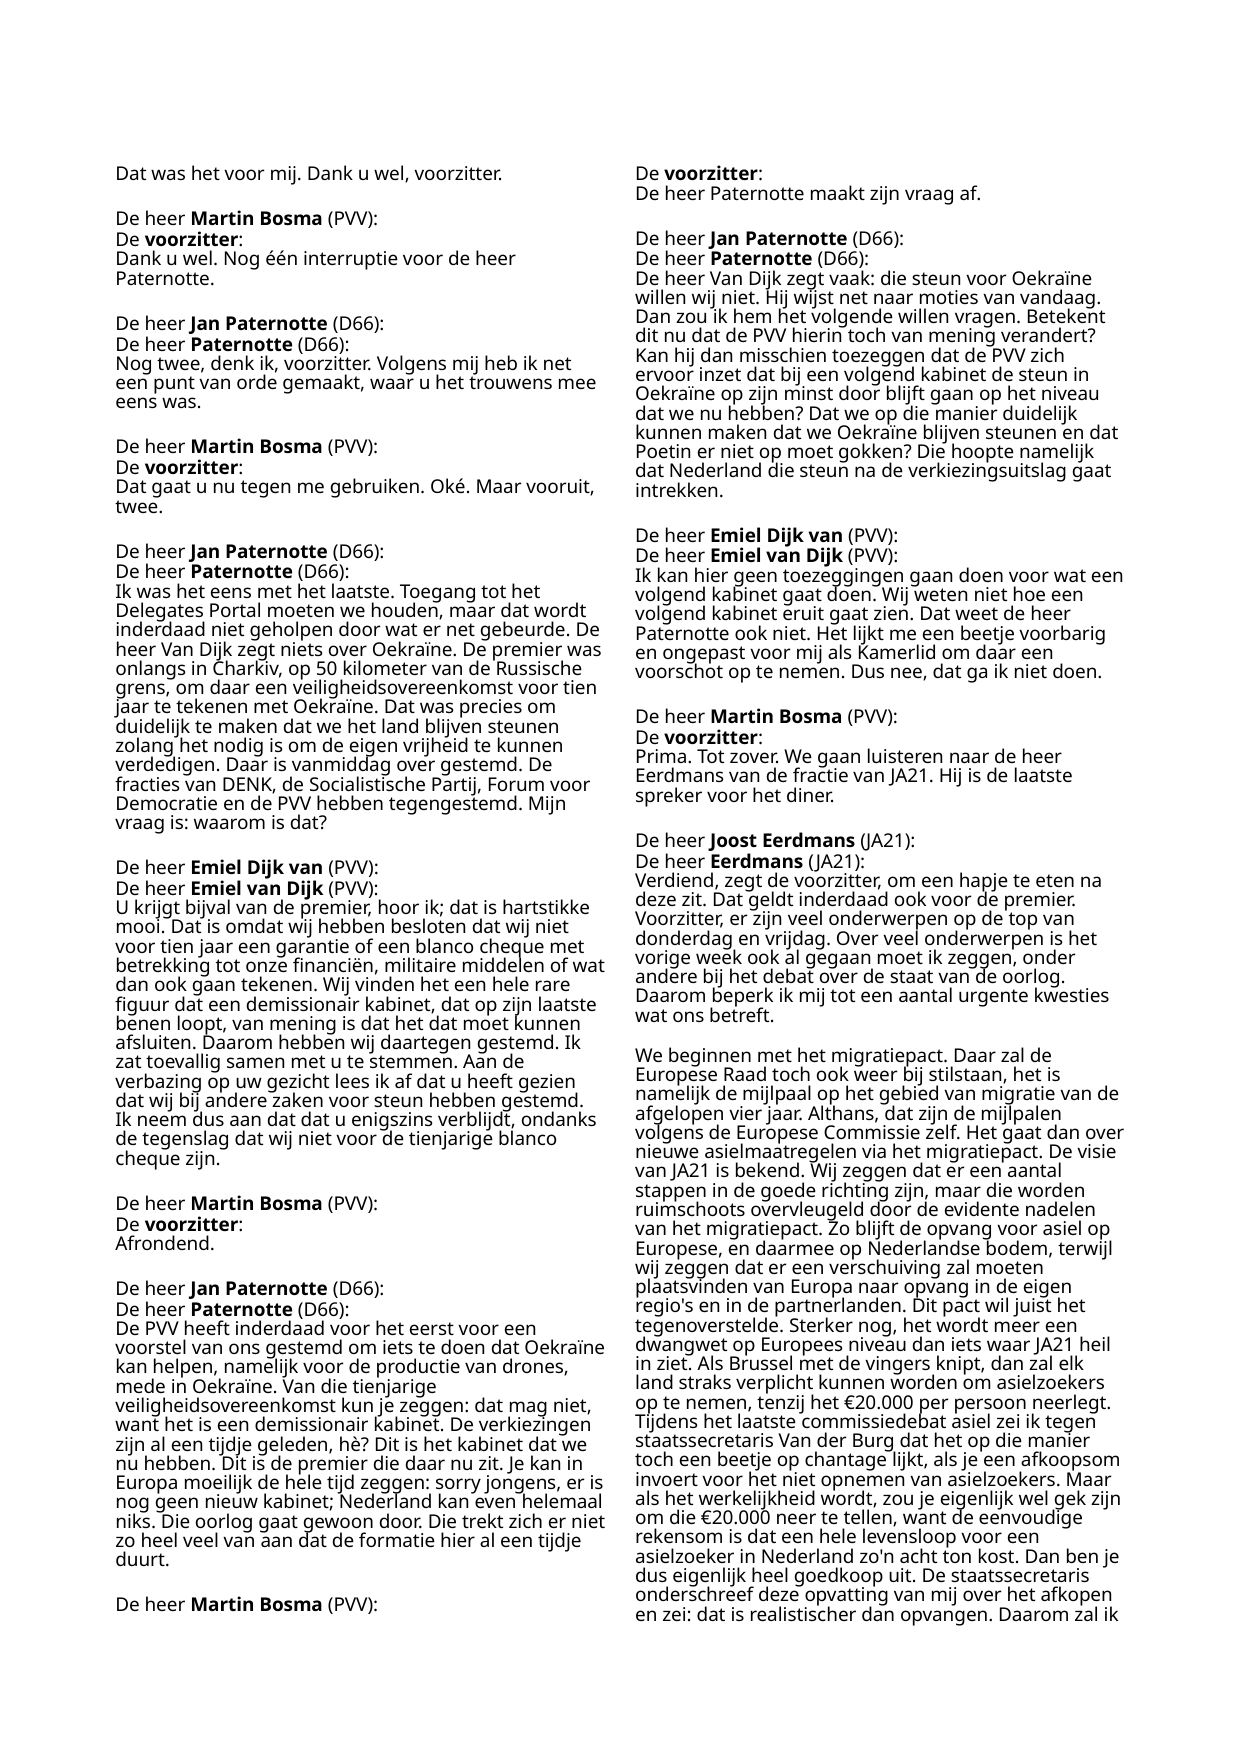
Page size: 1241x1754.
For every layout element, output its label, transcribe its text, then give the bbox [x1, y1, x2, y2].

text De heer Emiel van Dijk (PVV): [635, 547, 1125, 567]
text De heer Emiel van Dijk (PVV): [115, 880, 605, 899]
text U krijgt bijval van de premier, hoor ik; dat is hartstikke mooi. Dat is omdat wij hebben besloten dat wij niet voor tien jaar een garantie of een blanco cheque met betrekking tot onze financiën, militaire middelen of wat dan ook gaan tekenen. Wij vinden het een hele rare figuur dat een demissionair kabinet, dat op zijn laatste benen loopt, van mening is dat het dat moet kunnen afsluiten. Daarom hebben wij daartegen gestemd. Ik zat toevallig samen met u te stemmen. Aan de verbazing op uw gezicht lees ik af dat u heeft gezien dat wij bij andere zaken voor steun hebben gestemd. Ik neem dus aan dat dat u enigszins verblijdt, ondanks de tegenslag dat wij niet voor de tienjarige blanco cheque zijn. [115, 899, 605, 1169]
text De heer Emiel Dijk van (PVV): [635, 522, 1125, 547]
text We beginnen met het migratiepact. Daar zal de Europese Raad toch ook weer bij stilstaan, het is namelijk de mijlpaal op het gebied van migratie van de afgelopen vier jaar. Althans, dat zijn de mijlpalen volgens de Europese Commissie zelf. Het gaat dan over nieuwe asielmaatregelen via het migratiepact. De visie van JA21 is bekend. Wij zeggen dat er een aantal stappen in de goede richting zijn, maar die worden ruimschoots overvleugeld door de evidente nadelen van het migratiepact. Zo blijft de opvang voor asiel op Europese, en daarmee op Nederlandse bodem, terwijl wij zeggen dat er een verschuiving zal moeten plaatsvinden van Europa naar opvang in de eigen regio's en in de partnerlanden. Dit pact wil juist het tegenoverstelde. Sterker nog, het wordt meer een dwangwet op Europees niveau dan iets waar JA21 heil in ziet. Als Brussel met de vingers knipt, dan zal elk land straks verplicht kunnen worden om asielzoekers op te nemen, tenzij het €20.000 per persoon neerlegt. Tijdens het laatste commissiedebat asiel zei ik tegen staatssecretaris Van der Burg dat het op die manier toch een beetje op chantage lijkt, als je een afkoopsom invoert voor het niet opnemen van asielzoekers. Maar als het werkelijkheid wordt, zou je eigenlijk wel gek zijn om die €20.000 neer te tellen, want de eenvoudige rekensom is dat een hele levensloop voor een asielzoeker in Nederland zo'n acht ton kost. Dan ben je dus eigenlijk heel goedkoop uit. De staatssecretaris onderschreef deze opvatting van mij over het afkopen en zei: dat is realistischer dan opvangen. Daarom zal ik [635, 1047, 1125, 1625]
text De voorzitter: [115, 459, 605, 478]
text Dat was het voor mij. Dank u wel, voorzitter. [115, 165, 605, 184]
text De heer Martin Bosma (PVV): [115, 433, 605, 459]
text De heer Jan Paternotte (D66): [115, 1275, 605, 1301]
text De heer Paternotte maakt zijn vraag af. [635, 184, 1125, 204]
text De heer Martin Bosma (PVV): [115, 1591, 605, 1617]
text De heer Eerdmans (JA21): [635, 853, 1125, 872]
text De heer Paternotte (D66): [115, 1301, 605, 1320]
text De heer Paternotte (D66): [115, 336, 605, 355]
text De heer Emiel Dijk van (PVV): [115, 854, 605, 880]
text De voorzitter: [635, 729, 1125, 748]
text Afrondend. [115, 1235, 605, 1254]
text De heer Paternotte (D66): [115, 563, 605, 583]
text De voorzitter: [115, 1216, 605, 1235]
text Dat gaat u nu tegen me gebruiken. Oké. Maar vooruit, twee. [115, 478, 605, 517]
text De voorzitter: [115, 231, 605, 250]
text Nog twee, denk ik, voorzitter. Volgens mij heb ik net een punt van orde gemaakt, waar u het trouwens mee eens was. [115, 355, 605, 413]
text De heer Van Dijk zegt vaak: die steun voor Oekraïne willen wij niet. Hij wijst net naar moties van vandaag. Dan zou ik hem het volgende willen vragen. Betekent dit nu dat de PVV hierin toch van mening verandert? Kan hij dan misschien toezeggen dat de PVV zich ervoor inzet dat bij een volgend kabinet de steun in Oekraïne op zijn minst door blijft gaan op het niveau dat we nu hebben? Dat we op die manier duidelijk kunnen maken dat we Oekraïne blijven steunen en dat Poetin er niet op moet gokken? Die hoopte namelijk dat Nederland die steun na de verkiezingsuitslag gaat intrekken. [635, 270, 1125, 501]
text De heer Martin Bosma (PVV): [115, 1190, 605, 1216]
text De heer Jan Paternotte (D66): [115, 310, 605, 336]
text De heer Martin Bosma (PVV): [635, 703, 1125, 729]
text De PVV heeft inderdaad voor het eerst voor een voorstel van ons gestemd om iets te doen dat Oekraïne kan helpen, namelijk voor de productie van drones, mede in Oekraïne. Van die tienjarige veiligheidsovereenkomst kun je zeggen: dat mag niet, want het is een demissionair kabinet. De verkiezingen zijn al een tijdje geleden, hè? Dit is het kabinet dat we nu hebben. Dit is de premier die daar nu zit. Je kan in Europa moeilijk de hele tijd zeggen: sorry jongens, er is nog geen nieuw kabinet; Nederland kan even helemaal niks. Die oorlog gaat gewoon door. Die trekt zich er niet zo heel veel van aan dat de formatie hier al een tijdje duurt. [115, 1320, 605, 1570]
text Dank u wel. Nog één interruptie voor de heer Paternotte. [115, 250, 605, 289]
text Ik kan hier geen toezeggingen gaan doen voor wat een volgend kabinet gaat doen. Wij weten niet hoe een volgend kabinet eruit gaat zien. Dat weet de heer Paternotte ook niet. Het lijkt me een beetje voorbarig en ongepast voor mij als Kamerlid om daar een voorschot op te nemen. Dus nee, dat ga ik niet doen. [635, 567, 1125, 682]
text De heer Jan Paternotte (D66): [635, 225, 1125, 250]
text De voorzitter: [635, 165, 1125, 184]
text De heer Paternotte (D66): [635, 250, 1125, 270]
text De heer Jan Paternotte (D66): [115, 538, 605, 563]
text Verdiend, zegt de voorzitter, om een hapje te eten na deze zit. Dat geldt inderdaad ook voor de premier. Voorzitter, er zijn veel onderwerpen op de top van donderdag en vrijdag. Over veel onderwerpen is het vorige week ook al gegaan moet ik zeggen, onder andere bij het debat over de staat van de oorlog. Daarom beperk ik mij tot een aantal urgente kwesties wat ons betreft. [635, 872, 1125, 1026]
text Ik was het eens met het laatste. Toegang tot het Delegates Portal moeten we houden, maar dat wordt inderdaad niet geholpen door wat er net gebeurde. De heer Van Dijk zegt niets over Oekraïne. De premier was onlangs in Charkiv, op 50 kilometer van de Russische grens, om daar een veiligheidsovereenkomst voor tien jaar te tekenen met Oekraïne. Dat was precies om duidelijk te maken dat we het land blijven steunen zolang het nodig is om de eigen vrijheid te kunnen verdedigen. Daar is vanmiddag over gestemd. De fracties van DENK, de Socialistische Partij, Forum voor Democratie en de PVV hebben tegengestemd. Mijn vraag is: waarom is dat? [115, 583, 605, 833]
text De heer Joost Eerdmans (JA21): [635, 827, 1125, 853]
text De heer Martin Bosma (PVV): [115, 205, 605, 231]
text Prima. Tot zover. We gaan luisteren naar de heer Eerdmans van de fractie van JA21. Hij is de laatste spreker voor het diner. [635, 748, 1125, 806]
